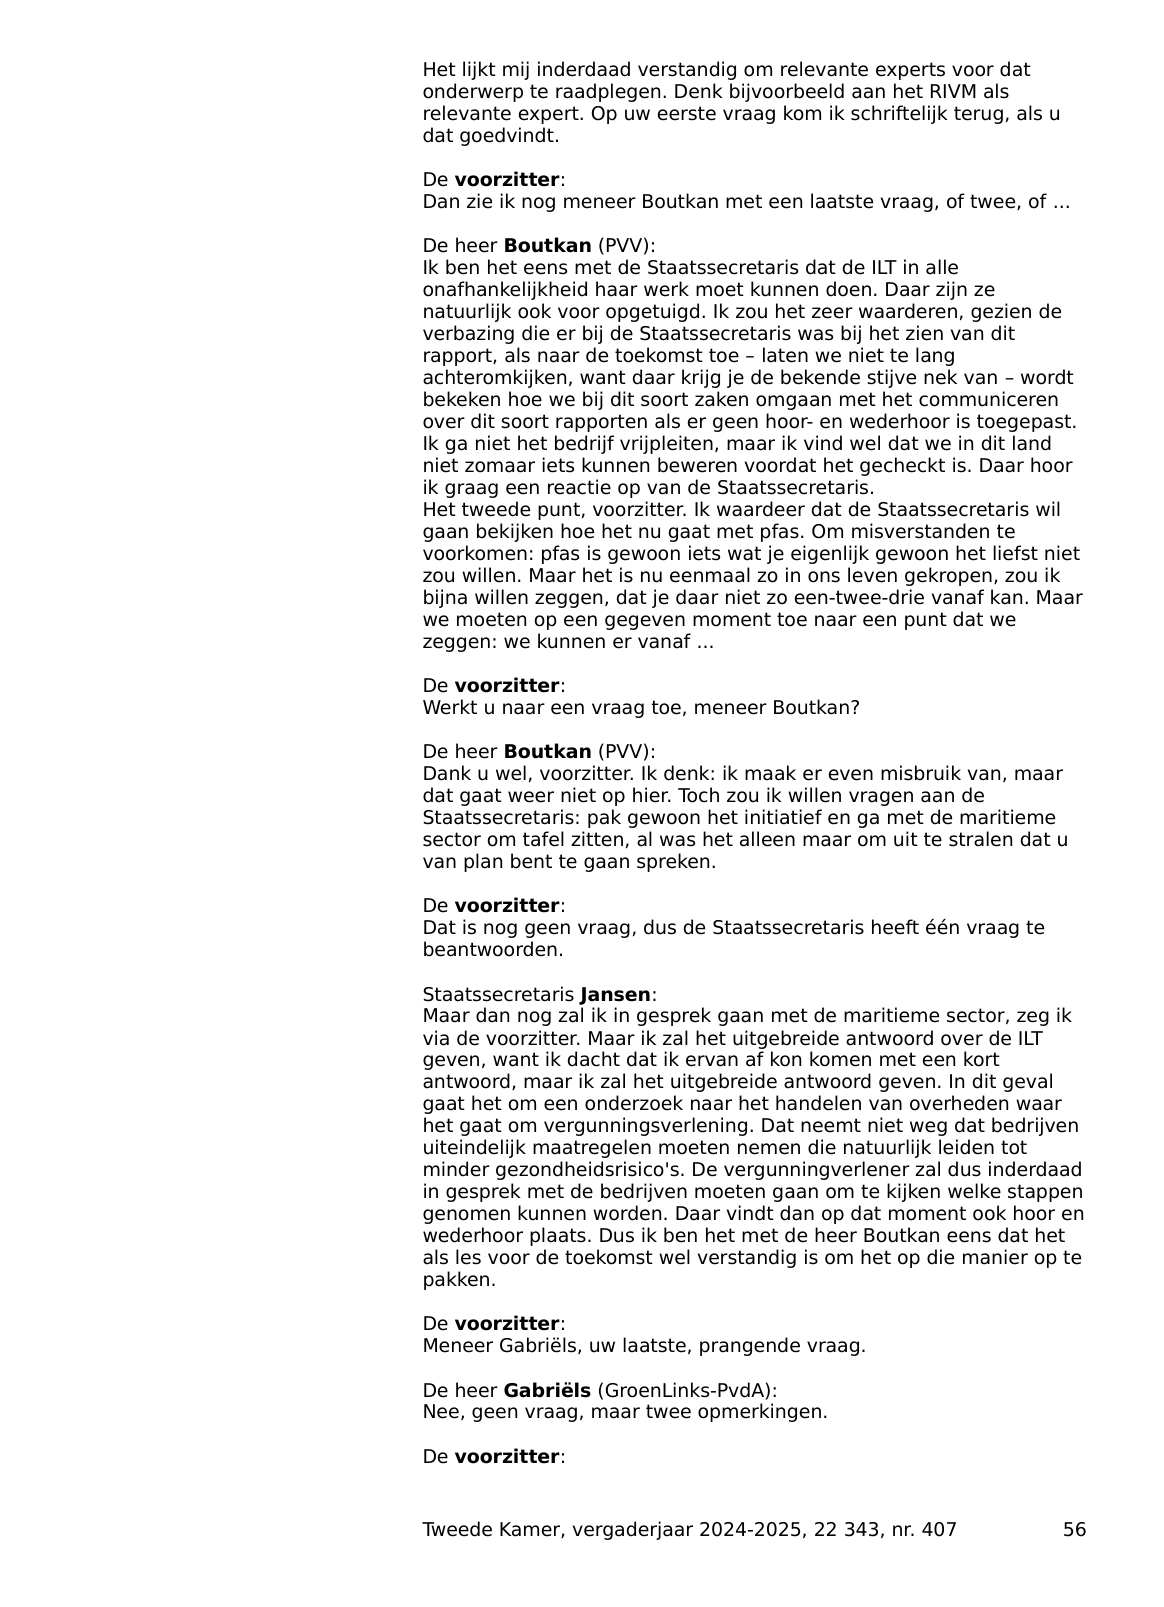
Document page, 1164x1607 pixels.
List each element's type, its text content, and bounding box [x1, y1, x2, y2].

text Dank u wel, voorzitter. Ik denk: ik maak er even misbruik van, maar dat gaat weer niet op hier. Toch zou ik willen vragen aan de Staatssecretaris: pak gewoon het initiatief en ga met de maritieme sector om tafel zitten, al was het alleen maar om uit te stralen dat u van plan bent te gaan spreken. [422, 763, 1087, 873]
text Nee, geen vraag, maar twee opmerkingen. [422, 1401, 1087, 1423]
text De heer Gabriëls (GroenLinks-PvdA): [422, 1379, 1087, 1401]
text Ik ben het eens met de Staatssecretaris dat de ILT in alle onafhankelijkheid haar werk moet kunnen doen. Daar zijn ze natuurlijk ook voor opgetuigd. Ik zou het zeer waarderen, gezien de verbazing die er bij de Staatssecretaris was bij het zien van dit rapport, als naar de toekomst toe – laten we niet te lang achteromkijken, want daar krijg je de bekende stijve nek van – wordt bekeken hoe we bij dit soort zaken omgaan met het communiceren over dit soort rapporten als er geen hoor- en wederhoor is toegepast. Ik ga niet het bedrijf vrijpleiten, maar ik vind wel dat we in dit land niet zomaar iets kunnen beweren voordat het gecheckt is. Daar hoor ik graag een reactie op van de Staatssecretaris. [422, 257, 1087, 499]
text Het tweede punt, voorzitter. Ik waardeer dat de Staatssecretaris wil gaan bekijken hoe het nu gaat met pfas. Om misverstanden te voorkomen: pfas is gewoon iets wat je eigenlijk gewoon het liefst niet zou willen. Maar het is nu eenmaal zo in ons leven gekropen, zou ik bijna willen zeggen, dat je daar niet zo een-twee-drie vanaf kan. Maar we moeten op een gegeven moment toe naar een punt dat we zeggen: we kunnen er vanaf ... [422, 499, 1087, 653]
text De voorzitter: [422, 169, 1087, 191]
text Dan zie ik nog meneer Boutkan met een laatste vraag, of twee, of ... [422, 191, 1087, 213]
text De heer Boutkan (PVV): [422, 235, 1087, 257]
text Staatssecretaris Jansen: [422, 983, 1087, 1005]
text De voorzitter: [422, 895, 1087, 917]
text De voorzitter: [422, 1313, 1087, 1335]
text De voorzitter: [422, 675, 1087, 697]
text Dat is nog geen vraag, dus de Staatssecretaris heeft één vraag te beantwoorden. [422, 917, 1087, 961]
text Het lijkt mij inderdaad verstandig om relevante experts voor dat onderwerp te raadplegen. Denk bijvoorbeeld aan het RIVM als relevante expert. Op uw eerste vraag kom ik schriftelijk terug, als u dat goedvindt. [422, 59, 1087, 147]
text De heer Boutkan (PVV): [422, 741, 1087, 763]
text De voorzitter: [422, 1446, 1087, 1468]
text Werkt u naar een vraag toe, meneer Boutkan? [422, 697, 1087, 719]
text Maar dan nog zal ik in gesprek gaan met de maritieme sector, zeg ik via de voorzitter. Maar ik zal het uitgebreide antwoord over de ILT geven, want ik dacht dat ik ervan af kon komen met een kort antwoord, maar ik zal het uitgebreide antwoord geven. In dit geval gaat het om een onderzoek naar het handelen van overheden waar het gaat om vergunningsverlening. Dat neemt niet weg dat bedrijven uiteindelijk maatregelen moeten nemen die natuurlijk leiden tot minder gezondheidsrisico's. De vergunningverlener zal dus inderdaad in gesprek met de bedrijven moeten gaan om te kijken welke stappen genomen kunnen worden. Daar vindt dan op dat moment ook hoor en wederhoor plaats. Dus ik ben het met de heer Boutkan eens dat het als les voor de toekomst wel verstandig is om het op die manier op te pakken. [422, 1005, 1087, 1291]
text Meneer Gabriëls, uw laatste, prangende vraag. [422, 1335, 1087, 1357]
